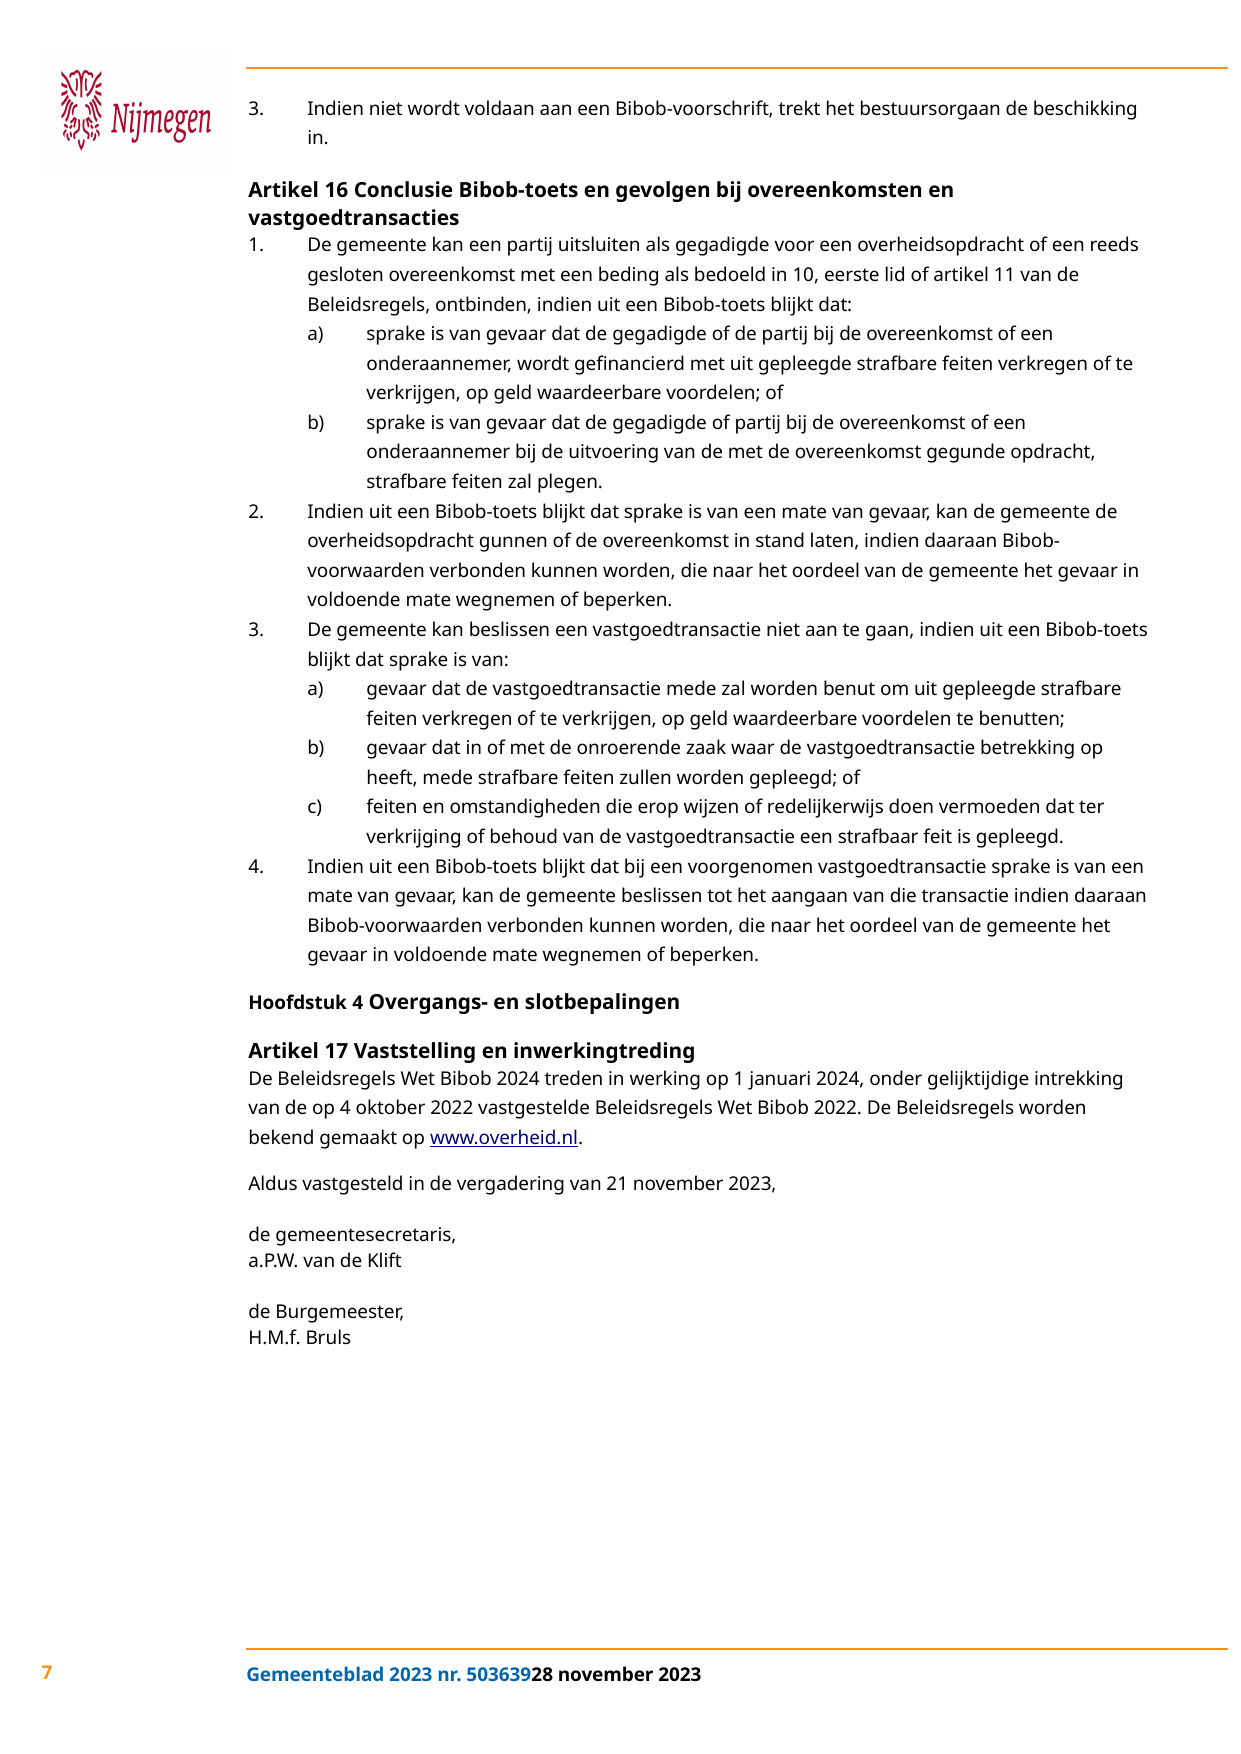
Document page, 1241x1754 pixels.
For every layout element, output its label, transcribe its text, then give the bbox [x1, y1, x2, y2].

list gevaar dat de vastgoedtransactie mede zal worden benut om uit gepleegde strafbare feiten verkregen of te verkrijgen, op geld waardeerbare voordelen te benutten; [307, 675, 1152, 731]
list Indien niet wordt voldaan aan een Bibob-voorschrift, trekt het bestuursorgaan de beschikking in. [248, 95, 1152, 150]
list sprake is van gevaar dat de gegadigde of de partij bij de overeenkomst of een onderaannemer, wordt gefinancierd met uit gepleegde strafbare feiten verkregen of te verkrijgen, op geld waardeerbare voordelen; of [307, 320, 1152, 405]
picture [41, 47, 231, 172]
text a.P.W. van de Klift [248, 1247, 1152, 1273]
text Hoofdstuk 4 Overgangs- en slotbepalingen [248, 987, 1152, 1016]
list Indien uit een Bibob-toets blijkt dat bij een voorgenomen vastgoedtransactie sprake is van een mate van gevaar, kan de gemeente beslissen tot het aangaan van die transactie indien daaraan Bibob-voorwaarden verbonden kunnen worden, die naar het oordeel van de gemeente het gevaar in voldoende mate wegnemen of beperken. [248, 853, 1152, 967]
list gevaar dat in of met de onroerende zaak waar de vastgoedtransactie betrekking op heeft, mede strafbare feiten zullen worden gepleegd; of [307, 734, 1152, 790]
text H.M.f. Bruls [248, 1324, 1152, 1350]
list Indien uit een Bibob-toets blijkt dat sprake is van een mate van gevaar, kan de gemeente de overheidsopdracht gunnen of de overeenkomst in stand laten, indien daaraan Bibob-voorwaarden verbonden kunnen worden, die naar het oordeel van de gemeente het gevaar in voldoende mate wegnemen of beperken. [248, 498, 1152, 612]
text Artikel 16 Conclusie Bibob-toets en gevolgen bij overeenkomsten en vastgoedtransacties [248, 175, 1152, 232]
text de gemeentesecretaris, [248, 1221, 1152, 1247]
text De Beleidsregels Wet Bibob 2024 treden in werking op 1 januari 2024, onder gelijktijdige intrekking van de op 4 oktober 2022 vastgestelde Beleidsregels Wet Bibob 2022. De Beleidsregels worden bekend gemaakt op www.overheid.nl. [248, 1065, 1152, 1150]
text Artikel 17 Vaststelling en inwerkingtreding [248, 1037, 1152, 1065]
list sprake is van gevaar dat de gegadigde of partij bij de overeenkomst of een onderaannemer bij de uitvoering van de met de overeenkomst gegunde opdracht, strafbare feiten zal plegen. [307, 409, 1152, 494]
text Aldus vastgesteld in de vergadering van 21 november 2023, [248, 1170, 1152, 1196]
list De gemeente kan een partij uitsluiten als gegadigde voor een overheidsopdracht of een reeds gesloten overeenkomst met een beding als bedoeld in 10, eerste lid of artikel 11 van de Beleidsregels, ontbinden, indien uit een Bibob-toets blijkt dat: [248, 232, 1152, 317]
list feiten en omstandigheden die erop wijzen of redelijkerwijs doen vermoeden dat ter verkrijging of behoud van de vastgoedtransactie een strafbaar feit is gepleegd. [307, 794, 1152, 849]
text de Burgemeester, [248, 1298, 1152, 1324]
list De gemeente kan beslissen een vastgoedtransactie niet aan te gaan, indien uit een Bibob-toets blijkt dat sprake is van: [248, 616, 1152, 672]
